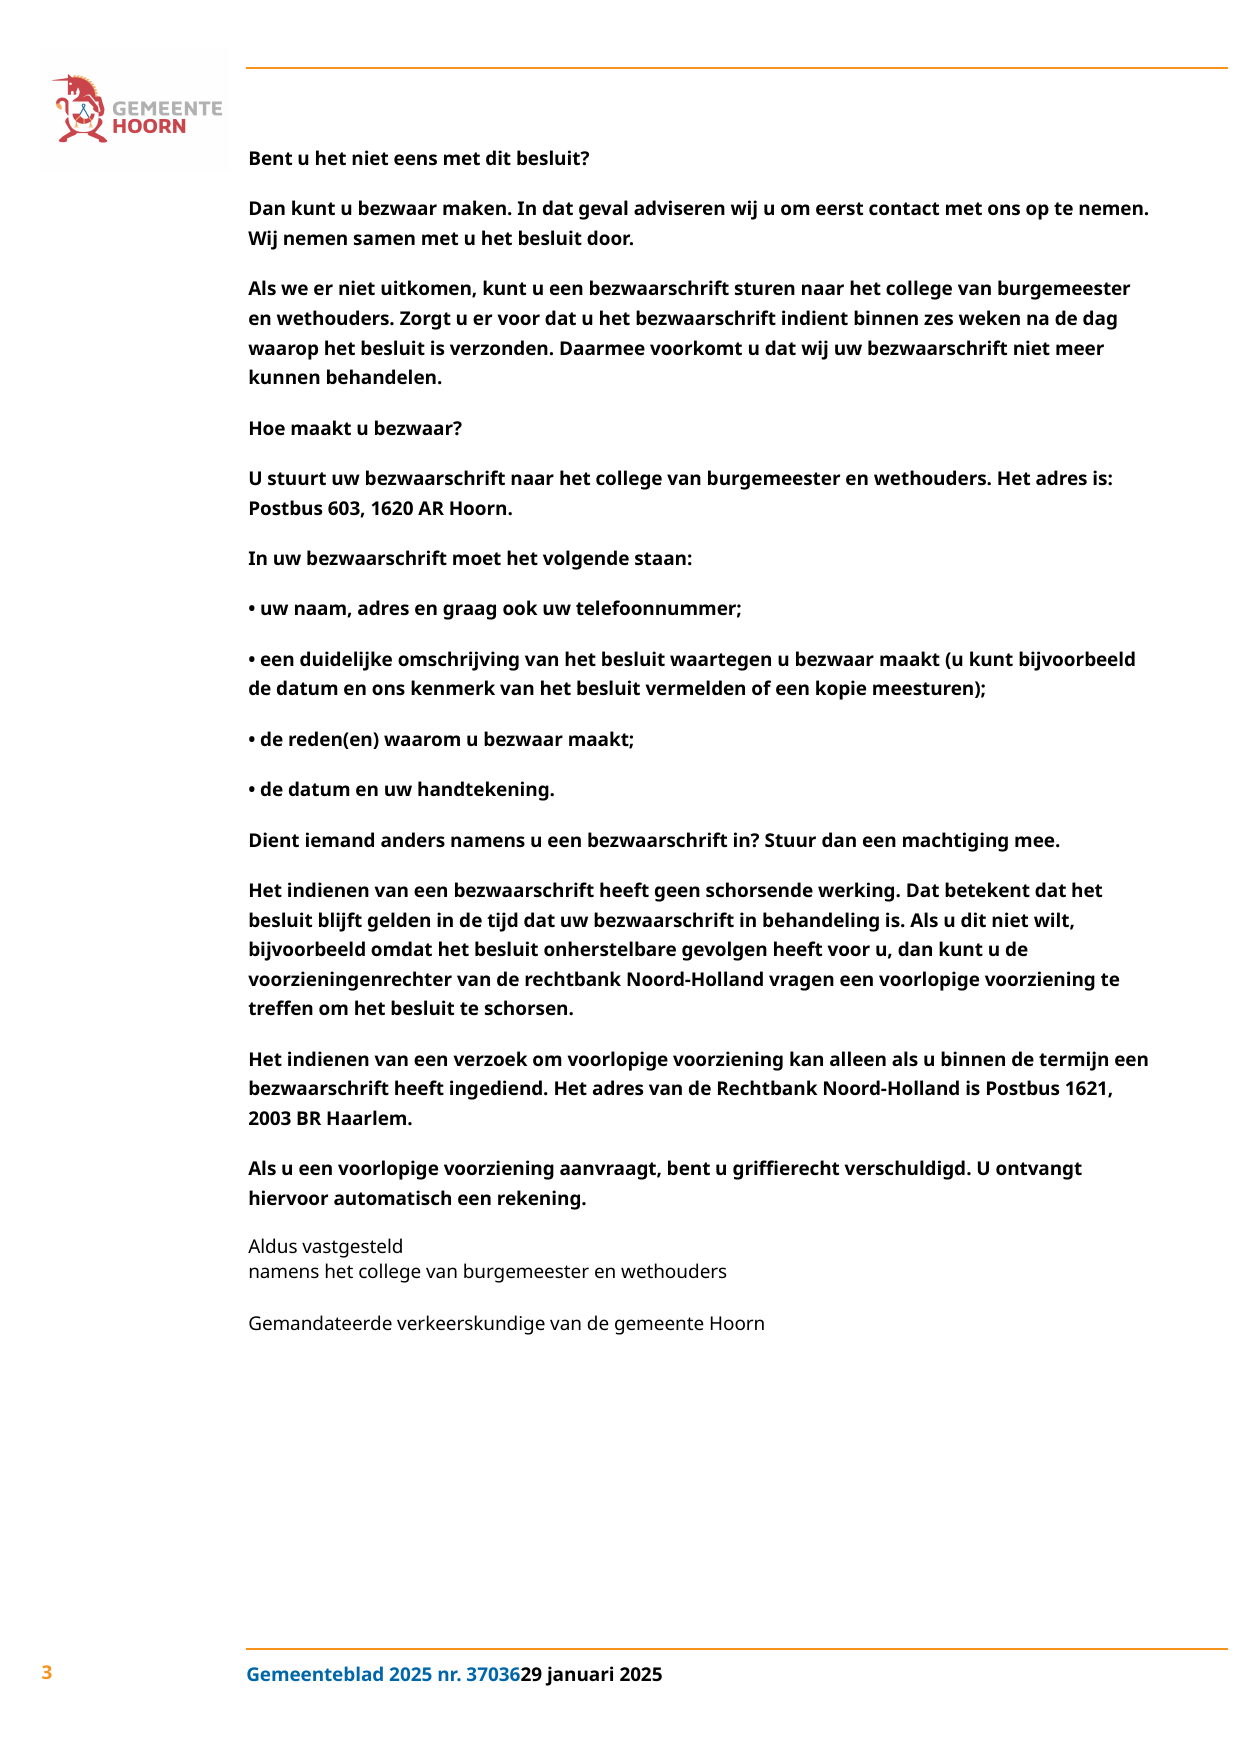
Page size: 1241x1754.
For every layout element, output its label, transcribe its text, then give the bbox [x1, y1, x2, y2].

text Het indienen van een verzoek om voorlopige voorziening kan alleen als u binnen de termijn een bezwaarschrift heeft ingediend. Het adres van de Rechtbank Noord-Holland is Postbus 1621, 2003 BR Haarlem. [248, 1046, 1152, 1131]
picture [41, 47, 231, 172]
text • een duidelijke omschrijving van het besluit waartegen u bezwaar maakt (u kunt bijvoorbeeld de datum en ons kenmerk van het besluit vermelden of een kopie meesturen); [248, 646, 1152, 701]
text • de datum en uw handtekening. [248, 776, 1152, 802]
text Als u een voorlopige voorziening aanvraagt, bent u griffierecht verschuldigd. U ontvangt hiervoor automatisch een rekening. [248, 1156, 1152, 1211]
text • de reden(en) waarom u bezwaar maakt; [248, 726, 1152, 752]
text Het indienen van een bezwaarschrift heeft geen schorsende werking. Dat betekent dat het besluit blijft gelden in de tijd dat uw bezwaarschrift in behandeling is. Als u dit niet wilt, bijvoorbeeld omdat het besluit onherstelbare gevolgen heeft voor u, dan kunt u de voorzieningenrechter van de rechtbank Noord-Holland vragen een voorlopige voorziening te treffen om het besluit te schorsen. [248, 877, 1152, 1021]
text Hoe maakt u bezwaar? [248, 415, 1152, 441]
text In uw bezwaarschrift moet het volgende staan: [248, 545, 1152, 571]
text Dient iemand anders namens u een bezwaarschrift in? Stuur dan een machtiging mee. [248, 827, 1152, 853]
text namens het college van burgemeester en wethouders [248, 1259, 1152, 1284]
text Als we er niet uitkomen, kunt u een bezwaarschrift sturen naar het college van burgemeester en wethouders. Zorgt u er voor dat u het bezwaarschrift indient binnen zes weken na de dag waarop het besluit is verzonden. Daarmee voorkomt u dat wij uw bezwaarschrift niet meer kunnen behandelen. [248, 276, 1152, 390]
text U stuurt uw bezwaarschrift naar het college van burgemeester en wethouders. Het adres is: Postbus 603, 1620 AR Hoorn. [248, 465, 1152, 521]
text Bent u het niet eens met dit besluit? [248, 145, 1152, 171]
text Dan kunt u bezwaar maken. In dat geval adviseren wij u om eerst contact met ons op te nemen. Wij nemen samen met u het besluit door. [248, 196, 1152, 251]
text Aldus vastgesteld [248, 1233, 1152, 1259]
text Gemandateerde verkeerskundige van de gemeente Hoorn [248, 1310, 1152, 1336]
text • uw naam, adres en graag ook uw telefoonnummer; [248, 596, 1152, 621]
